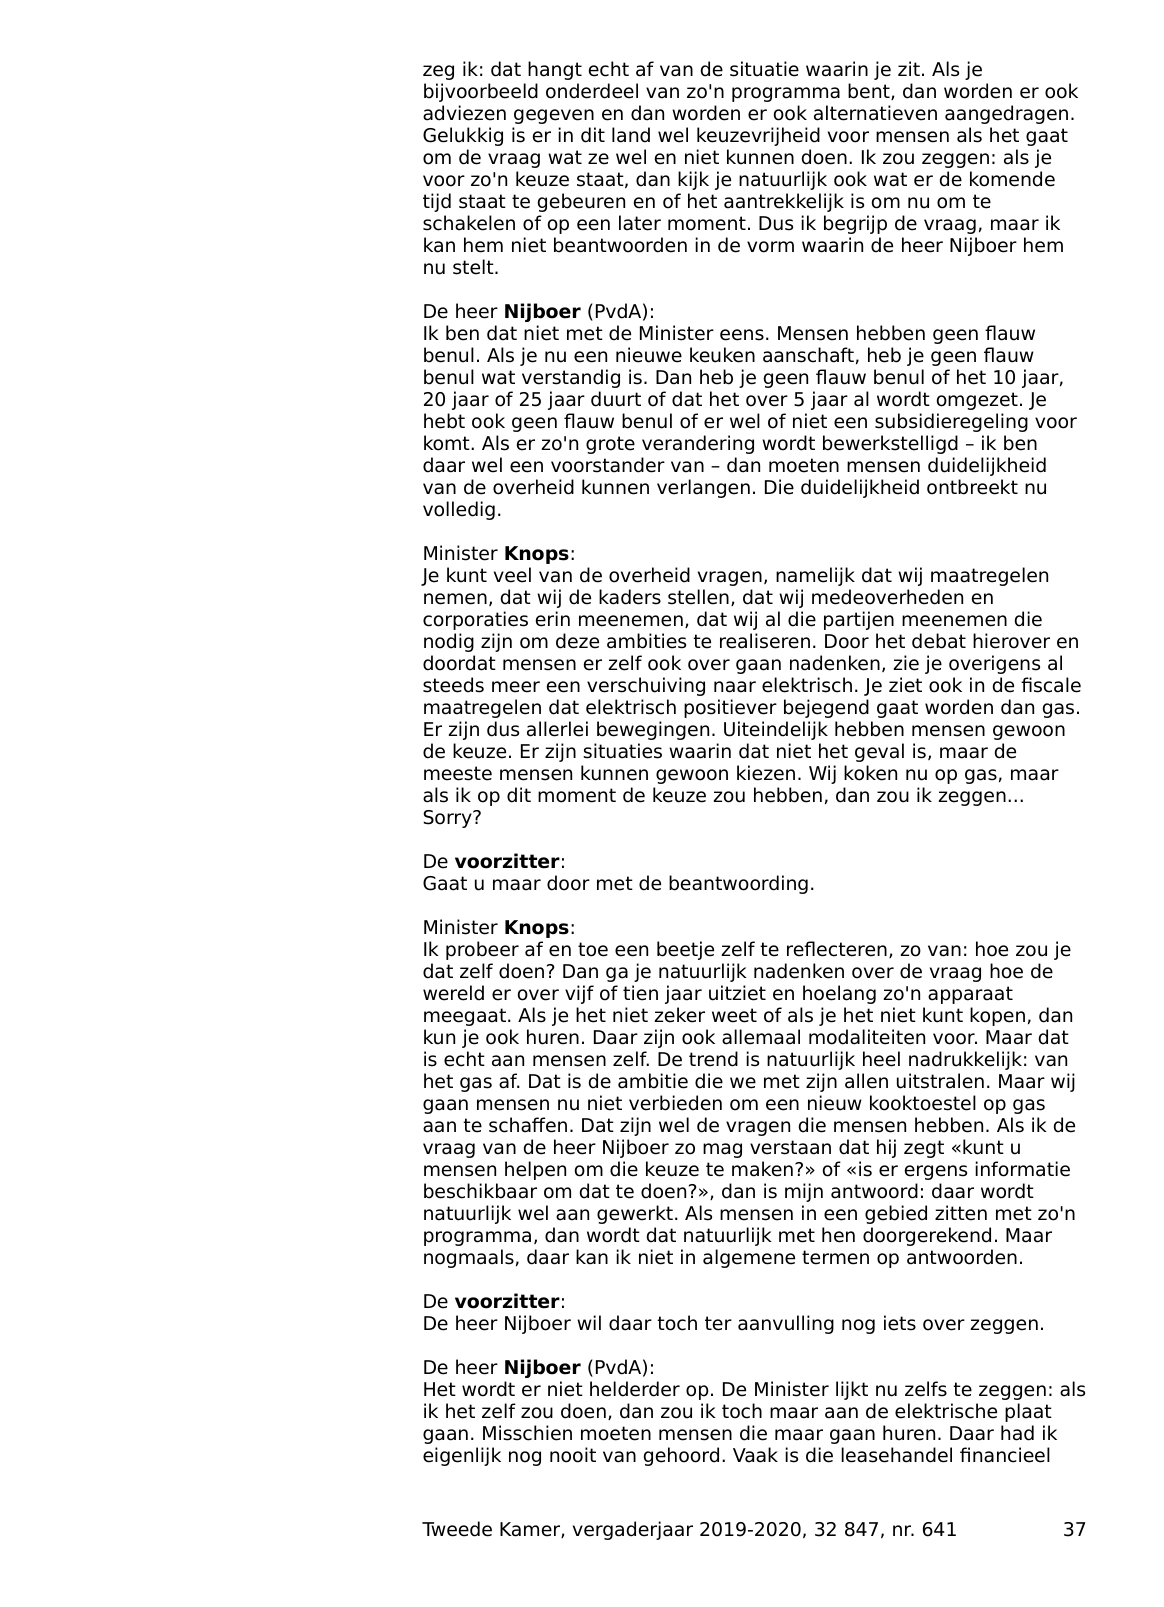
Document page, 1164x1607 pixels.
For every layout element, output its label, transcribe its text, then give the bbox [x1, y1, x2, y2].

text Minister Knops: [422, 543, 1087, 565]
text Gaat u maar door met de beantwoording. [422, 873, 1087, 895]
text De heer Nijboer (PvdA): [422, 1357, 1087, 1379]
text Ik probeer af en toe een beetje zelf te reflecteren, zo van: hoe zou je dat zelf doen? Dan ga je natuurlijk nadenken over de vraag hoe de wereld er over vijf of tien jaar uitziet en hoelang zo'n apparaat meegaat. Als je het niet zeker weet of als je het niet kunt kopen, dan kun je ook huren. Daar zijn ook allemaal modaliteiten voor. Maar dat is echt aan mensen zelf. De trend is natuurlijk heel nadrukkelijk: van het gas af. Dat is de ambitie die we met zijn allen uitstralen. Maar wij gaan mensen nu niet verbieden om een nieuw kooktoestel op gas aan te schaffen. Dat zijn wel de vragen die mensen hebben. Als ik de vraag van de heer Nijboer zo mag verstaan dat hij zegt «kunt u mensen helpen om die keuze te maken?» of «is er ergens informatie beschikbaar om dat te doen?», dan is mijn antwoord: daar wordt natuurlijk wel aan gewerkt. Als mensen in een gebied zitten met zo'n programma, dan wordt dat natuurlijk met hen doorgerekend. Maar nogmaals, daar kan ik niet in algemene termen op antwoorden. [422, 939, 1087, 1269]
text De voorzitter: [422, 851, 1087, 873]
text Je kunt veel van de overheid vragen, namelijk dat wij maatregelen nemen, dat wij de kaders stellen, dat wij medeoverheden en corporaties erin meenemen, dat wij al die partijen meenemen die nodig zijn om deze ambities te realiseren. Door het debat hierover en doordat mensen er zelf ook over gaan nadenken, zie je overigens al steeds meer een verschuiving naar elektrisch. Je ziet ook in de fiscale maatregelen dat elektrisch positiever bejegend gaat worden dan gas. Er zijn dus allerlei bewegingen. Uiteindelijk hebben mensen gewoon de keuze. Er zijn situaties waarin dat niet het geval is, maar de meeste mensen kunnen gewoon kiezen. Wij koken nu op gas, maar als ik op dit moment de keuze zou hebben, dan zou ik zeggen... Sorry? [422, 565, 1087, 829]
text De heer Nijboer (PvdA): [422, 301, 1087, 323]
text Ik ben dat niet met de Minister eens. Mensen hebben geen flauw benul. Als je nu een nieuwe keuken aanschaft, heb je geen flauw benul wat verstandig is. Dan heb je geen flauw benul of het 10 jaar, 20 jaar of 25 jaar duurt of dat het over 5 jaar al wordt omgezet. Je hebt ook geen flauw benul of er wel of niet een subsidieregeling voor komt. Als er zo'n grote verandering wordt bewerkstelligd – ik ben daar wel een voorstander van – dan moeten mensen duidelijkheid van de overheid kunnen verlangen. Die duidelijkheid ontbreekt nu volledig. [422, 323, 1087, 521]
text Het wordt er niet helderder op. De Minister lijkt nu zelfs te zeggen: als ik het zelf zou doen, dan zou ik toch maar aan de elektrische plaat gaan. Misschien moeten mensen die maar gaan huren. Daar had ik eigenlijk nog nooit van gehoord. Vaak is die leasehandel financieel [422, 1379, 1087, 1467]
text Minister Knops: [422, 917, 1087, 939]
text De heer Nijboer wil daar toch ter aanvulling nog iets over zeggen. [422, 1313, 1087, 1335]
text zeg ik: dat hangt echt af van de situatie waarin je zit. Als je bijvoorbeeld onderdeel van zo'n programma bent, dan worden er ook adviezen gegeven en dan worden er ook alternatieven aangedragen. Gelukkig is er in dit land wel keuzevrijheid voor mensen als het gaat om de vraag wat ze wel en niet kunnen doen. Ik zou zeggen: als je voor zo'n keuze staat, dan kijk je natuurlijk ook wat er de komende tijd staat te gebeuren en of het aantrekkelijk is om nu om te schakelen of op een later moment. Dus ik begrijp de vraag, maar ik kan hem niet beantwoorden in de vorm waarin de heer Nijboer hem nu stelt. [422, 59, 1087, 279]
text De voorzitter: [422, 1291, 1087, 1313]
